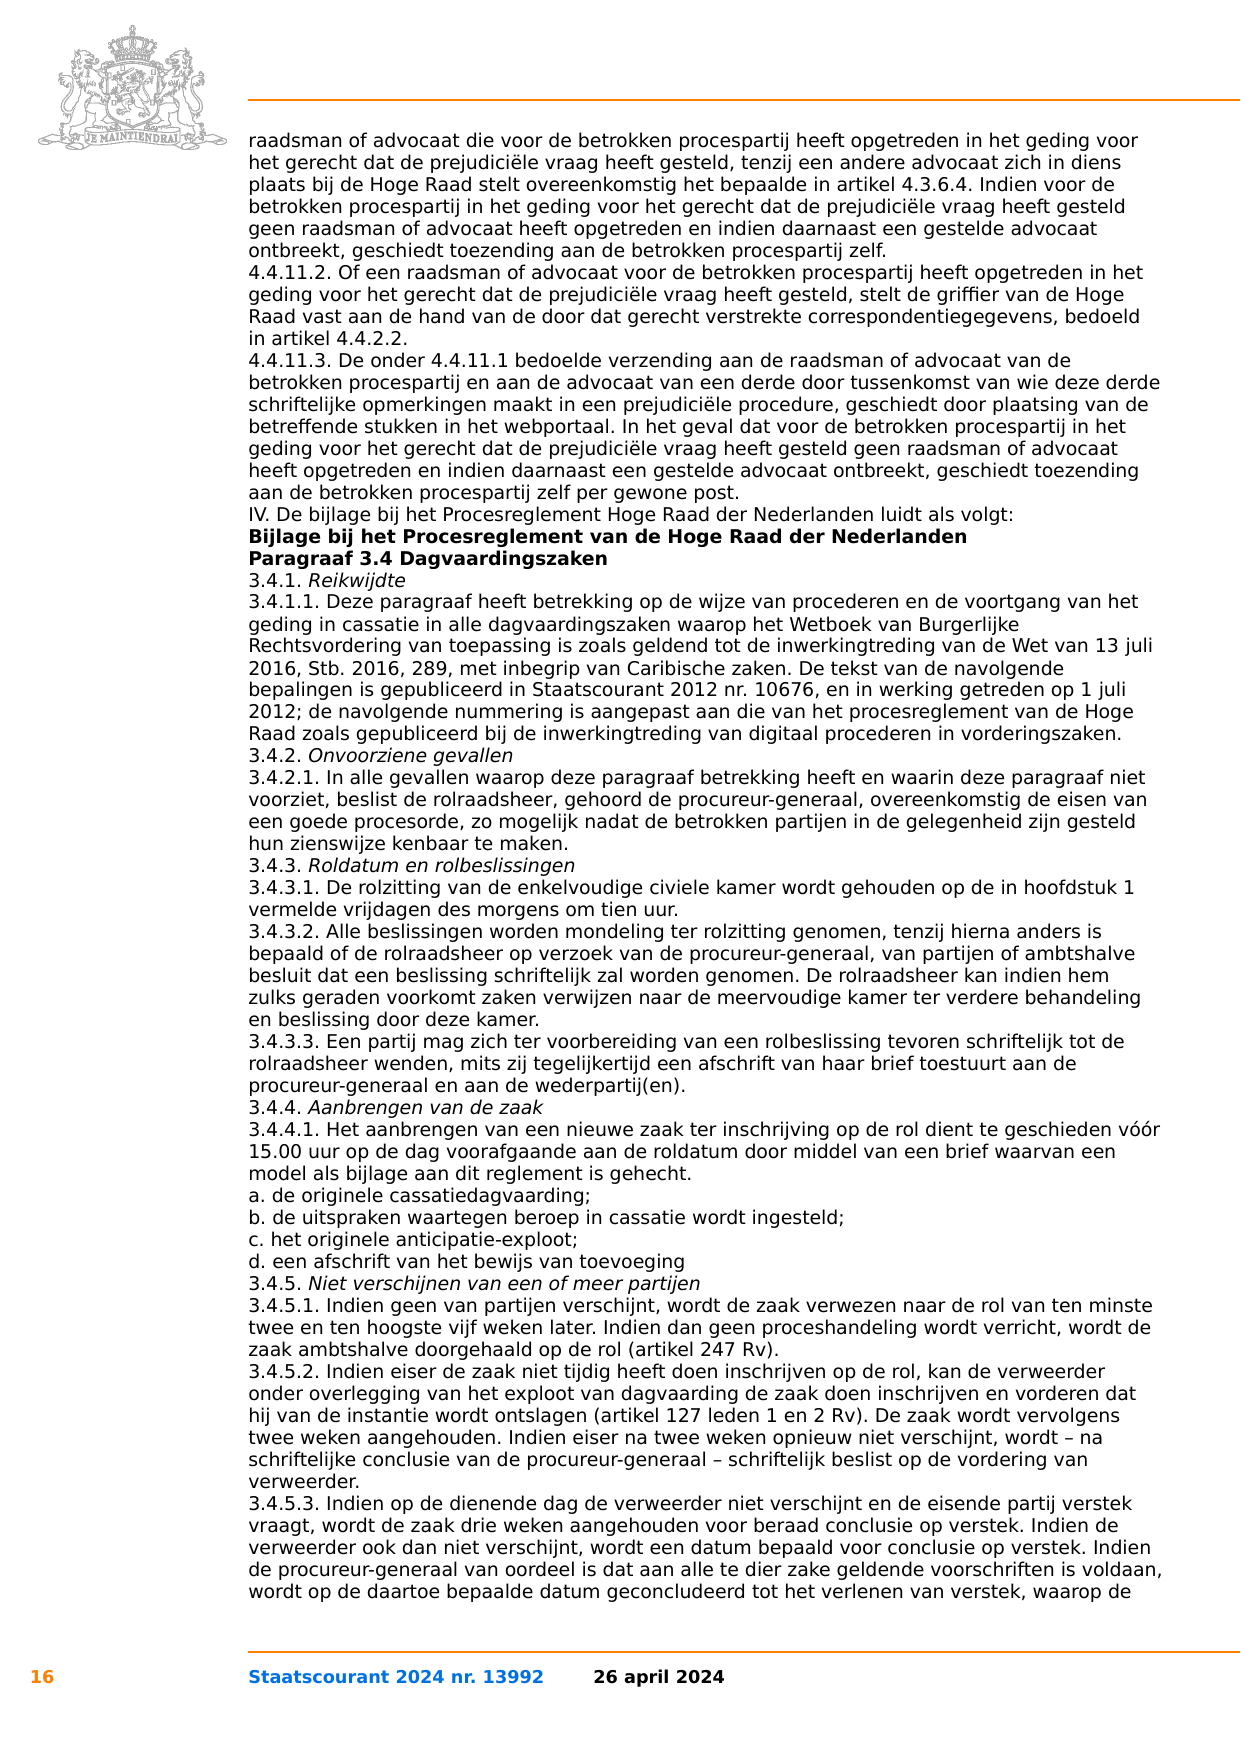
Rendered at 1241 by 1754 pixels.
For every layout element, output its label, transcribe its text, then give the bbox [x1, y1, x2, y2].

text b. de uitspraken waartegen beroep in cassatie wordt ingesteld; [248, 1207, 1163, 1229]
text 3.4.5.2. Indien eiser de zaak niet tijdig heeft doen inschrijven op de rol, kan de verweerder onder overlegging van het exploot van dagvaarding de zaak doen inschrijven en vorderen dat hij van de instantie wordt ontslagen (artikel 127 leden 1 en 2 Rv). De zaak wordt vervolgens twee weken aangehouden. Indien eiser na twee weken opnieuw niet verschijnt, wordt – na schriftelijke conclusie van de procureur-generaal – schriftelijk beslist op de vordering van verweerder. [248, 1361, 1163, 1493]
text Bijlage bij het Procesreglement van de Hoge Raad der Nederlanden [248, 526, 1163, 547]
text 3.4.1. Reikwijdte [248, 569, 1163, 591]
text 4.4.11.3. De onder 4.4.11.1 bedoelde verzending aan de raadsman of advocaat van de betrokken procespartij en aan de advocaat van een derde door tussenkomst van wie deze derde schriftelijke opmerkingen maakt in een prejudiciële procedure, geschiedt door plaatsing van de betreffende stukken in het webportaal. In het geval dat voor de betrokken procespartij in het geding voor het gerecht dat de prejudiciële vraag heeft gesteld geen raadsman of advocaat heeft opgetreden en indien daarnaast een gestelde advocaat ontbreekt, geschiedt toezending aan de betrokken procespartij zelf per gewone post. [248, 350, 1163, 503]
text 3.4.3.2. Alle beslissingen worden mondeling ter rolzitting genomen, tenzij hierna anders is bepaald of de rolraadsheer op verzoek van de procureur-generaal, van partijen of ambtshalve besluit dat een beslissing schriftelijk zal worden genomen. De rolraadsheer kan indien hem zulks geraden voorkomt zaken verwijzen naar de meervoudige kamer ter verdere behandeling en beslissing door deze kamer. [248, 921, 1163, 1031]
text 3.4.3.1. De rolzitting van de enkelvoudige civiele kamer wordt gehouden op de in hoofdstuk 1 vermelde vrijdagen des morgens om tien uur. [248, 877, 1163, 921]
text a. de originele cassatiedagvaarding; [248, 1185, 1163, 1207]
text 3.4.4.1. Het aanbrengen van een nieuwe zaak ter inschrijving op de rol dient te geschieden vóór 15.00 uur op de dag voorafgaande aan de roldatum door middel van een brief waarvan een model als bijlage aan dit reglement is gehecht. [248, 1119, 1163, 1185]
text Paragraaf 3.4 Dagvaardingszaken [248, 547, 1163, 569]
text 3.4.2.1. In alle gevallen waarop deze paragraaf betrekking heeft en waarin deze paragraaf niet voorziet, beslist de rolraadsheer, gehoord de procureur-generaal, overeenkomstig de eisen van een goede procesorde, zo mogelijk nadat de betrokken partijen in de gelegenheid zijn gesteld hun zienswijze kenbaar te maken. [248, 767, 1163, 855]
text 3.4.2. Onvoorziene gevallen [248, 745, 1163, 767]
text raadsman of advocaat die voor de betrokken procespartij heeft opgetreden in het geding voor het gerecht dat de prejudiciële vraag heeft gesteld, tenzij een andere advocaat zich in diens plaats bij de Hoge Raad stelt overeenkomstig het bepaalde in artikel 4.3.6.4. Indien voor de betrokken procespartij in het geding voor het gerecht dat de prejudiciële vraag heeft gesteld geen raadsman of advocaat heeft opgetreden en indien daarnaast een gestelde advocaat ontbreekt, geschiedt toezending aan de betrokken procespartij zelf. [248, 130, 1163, 262]
text c. het originele anticipatie-exploot; [248, 1229, 1163, 1251]
text 3.4.5. Niet verschijnen van een of meer partijen [248, 1273, 1163, 1295]
text 4.4.11.2. Of een raadsman of advocaat voor de betrokken procespartij heeft opgetreden in het geding voor het gerecht dat de prejudiciële vraag heeft gesteld, stelt de griffier van de Hoge Raad vast aan de hand van de door dat gerecht verstrekte correspondentiegegevens, bedoeld in artikel 4.4.2.2. [248, 262, 1163, 350]
text IV. De bijlage bij het Procesreglement Hoge Raad der Nederlanden luidt als volgt: [248, 503, 1163, 526]
text 3.4.3.3. Een partij mag zich ter voorbereiding van een rolbeslissing tevoren schriftelijk tot de rolraadsheer wenden, mits zij tegelijkertijd een afschrift van haar brief toestuurt aan de procureur-generaal en aan de wederpartij(en). [248, 1031, 1163, 1097]
picture [38, 25, 227, 150]
text d. een afschrift van het bewijs van toevoeging [248, 1251, 1163, 1273]
text 3.4.4. Aanbrengen van de zaak [248, 1097, 1163, 1119]
text 3.4.1.1. Deze paragraaf heeft betrekking op de wijze van procederen en de voortgang van het geding in cassatie in alle dagvaardingszaken waarop het Wetboek van Burgerlijke Rechtsvordering van toepassing is zoals geldend tot de inwerkingtreding van de Wet van 13 juli 2016, Stb. 2016, 289, met inbegrip van Caribische zaken. De tekst van de navolgende bepalingen is gepubliceerd in Staatscourant 2012 nr. 10676, en in werking getreden op 1 juli 2012; de navolgende nummering is aangepast aan die van het procesreglement van de Hoge Raad zoals gepubliceerd bij de inwerkingtreding van digitaal procederen in vorderingszaken. [248, 591, 1163, 745]
text 3.4.5.1. Indien geen van partijen verschijnt, wordt de zaak verwezen naar de rol van ten minste twee en ten hoogste vijf weken later. Indien dan geen proceshandeling wordt verricht, wordt de zaak ambtshalve doorgehaald op de rol (artikel 247 Rv). [248, 1295, 1163, 1361]
text 3.4.3. Roldatum en rolbeslissingen [248, 855, 1163, 877]
text 3.4.5.3. Indien op de dienende dag de verweerder niet verschijnt en de eisende partij verstek vraagt, wordt de zaak drie weken aangehouden voor beraad conclusie op verstek. Indien de verweerder ook dan niet verschijnt, wordt een datum bepaald voor conclusie op verstek. Indien de procureur-generaal van oordeel is dat aan alle te dier zake geldende voorschriften is voldaan, wordt op de daartoe bepaalde datum geconcludeerd tot het verlenen van verstek, waarop de [248, 1493, 1163, 1602]
